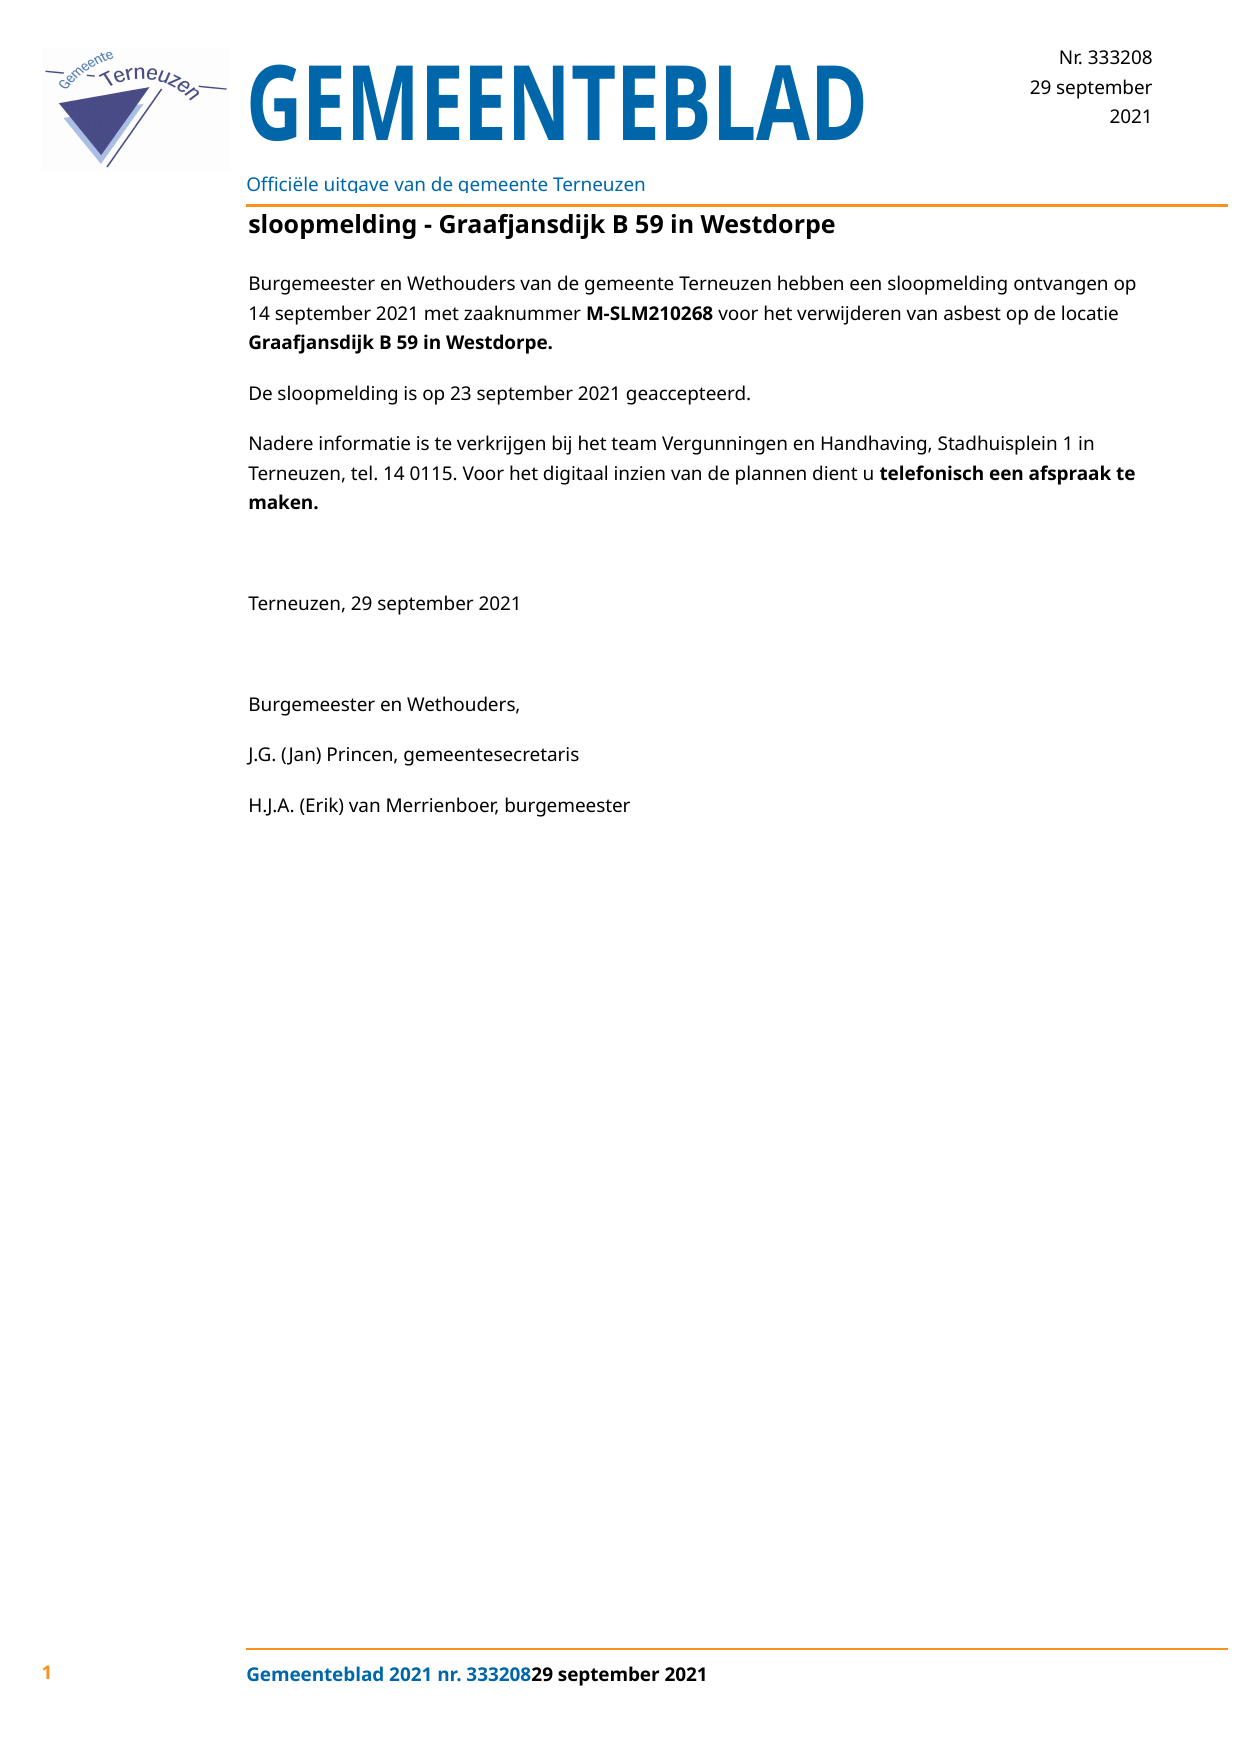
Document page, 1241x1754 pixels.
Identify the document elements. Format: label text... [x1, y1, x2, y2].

text Terneuzen, 29 september 2021 [248, 590, 1152, 616]
picture [41, 47, 231, 172]
text sloopmelding - Graafjansdijk B 59 in Westdorpe [248, 207, 1152, 241]
text Nadere informatie is te verkrijgen bij het team Vergunningen en Handhaving, Stadhuisplein 1 in Terneuzen, tel. 14 0115. Voor het digitaal inzien van de plannen dient u telefonisch een afspraak te maken. [248, 430, 1152, 515]
text J.G. (Jan) Princen, gemeentesecretaris [248, 742, 1152, 767]
text Burgemeester en Wethouders van de gemeente Terneuzen hebben een sloopmelding ontvangen op 14 september 2021 met zaaknummer M-SLM210268 voor het verwijderen van asbest op de locatie Graafjansdijk B 59 in Westdorpe. [248, 270, 1152, 355]
text De sloopmelding is op 23 september 2021 geaccepteerd. [248, 380, 1152, 406]
text Burgemeester en Wethouders, [248, 691, 1152, 717]
text H.J.A. (Erik) van Merrienboer, burgemeester [248, 792, 1152, 818]
